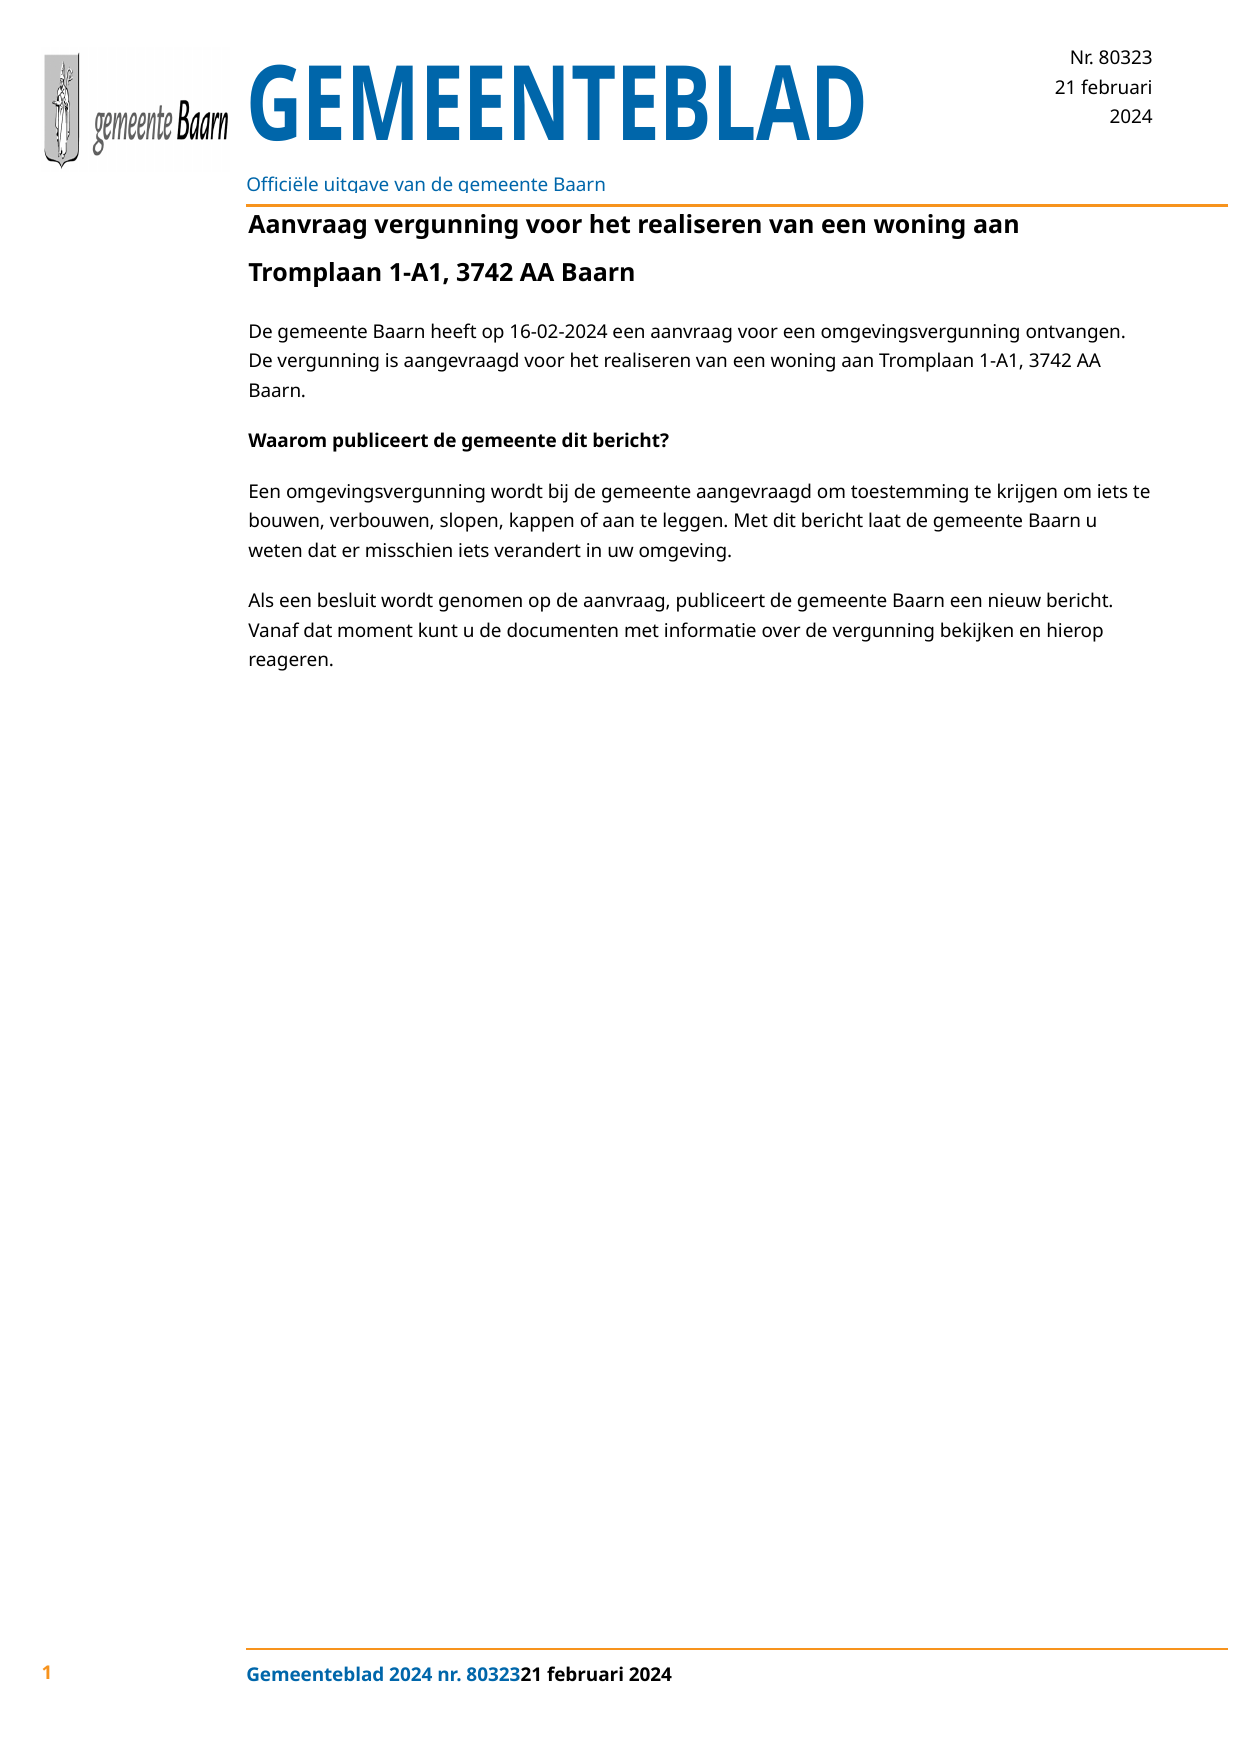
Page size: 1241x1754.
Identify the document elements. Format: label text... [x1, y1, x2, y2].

text Als een besluit wordt genomen op de aanvraag, publiceert de gemeente Baarn een nieuw bericht. Vanaf dat moment kunt u de documenten met informatie over de vergunning bekijken en hierop reageren. [248, 587, 1152, 672]
text Een omgevingsvergunning wordt bij de gemeente aangevraagd om toestemming te krijgen om iets te bouwen, verbouwen, slopen, kappen of aan te leggen. Met dit bericht laat de gemeente Baarn u weten dat er misschien iets verandert in uw omgeving. [248, 478, 1152, 563]
text Aanvraag vergunning voor het realiseren van een woning aan Tromplaan 1-A1, 3742 AA Baarn [248, 207, 1152, 288]
text De gemeente Baarn heeft op 16-02-2024 een aanvraag voor een omgevingsvergunning ontvangen. De vergunning is aangevraagd voor het realiseren van een woning aan Tromplaan 1-A1, 3742 AA Baarn. [248, 318, 1152, 403]
picture [41, 47, 231, 172]
text Waarom publiceert de gemeente dit bericht? [248, 427, 1152, 453]
